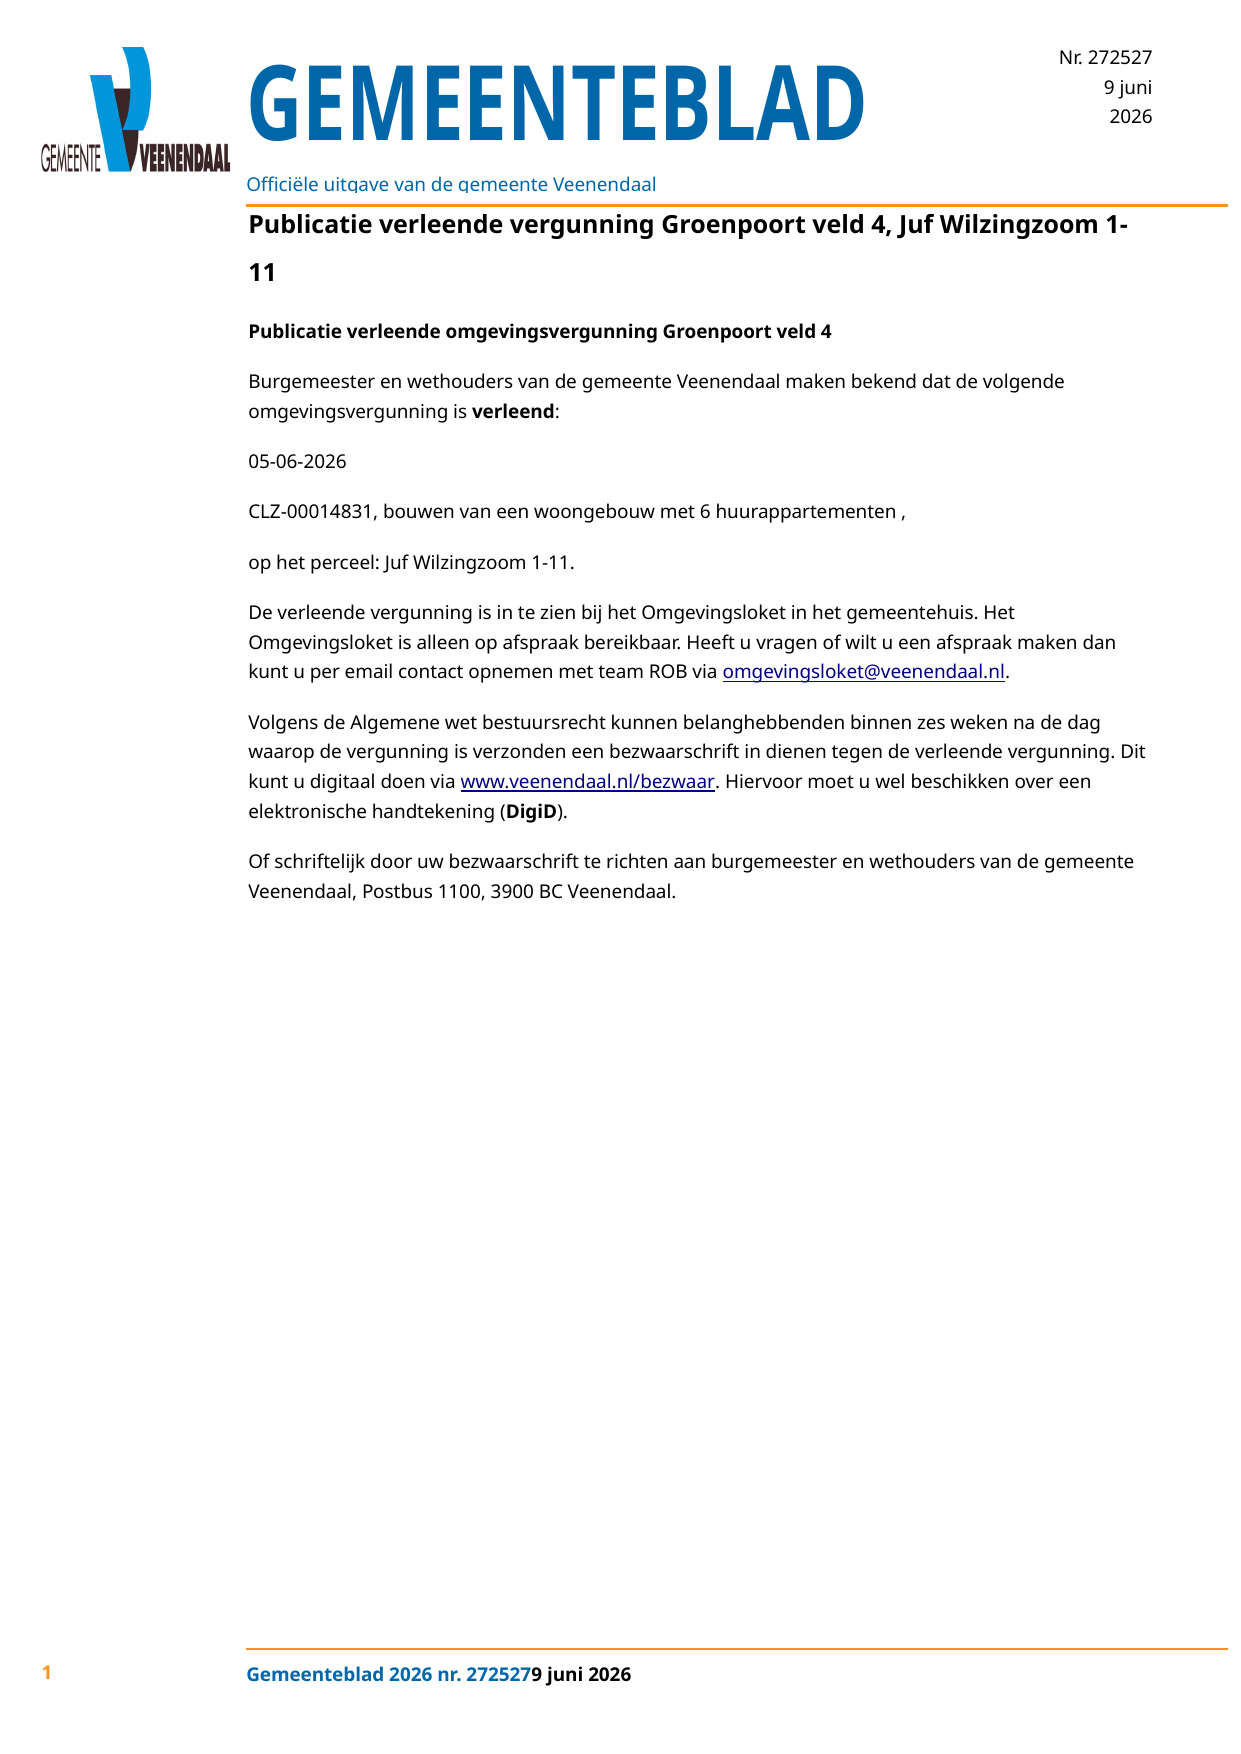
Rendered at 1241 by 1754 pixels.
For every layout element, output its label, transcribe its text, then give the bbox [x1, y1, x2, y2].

picture [123, 47, 231, 172]
text Publicatie verleende omgevingsvergunning Groenpoort veld 4 [248, 318, 1152, 344]
text Burgemeester en wethouders van de gemeente Veenendaal maken bekend dat de volgende omgevingsvergunning is verleend: [248, 368, 1152, 424]
text De verleende vergunning is in te zien bij het Omgevingsloket in het gemeentehuis. Het Omgevingsloket is alleen op afspraak bereikbaar. Heeft u vragen of wilt u een afspraak maken dan kunt u per email contact opnemen met team ROB via omgevingsloket@veenendaal.nl. [248, 599, 1152, 684]
text CLZ-00014831, bouwen van een woongebouw met 6 huurappartementen , [248, 499, 1152, 524]
text Volgens de Algemene wet bestuursrecht kunnen belanghebbenden binnen zes weken na de dag waarop de vergunning is verzonden een bezwaarschrift in dienen tegen de verleende vergunning. Dit kunt u digitaal doen via www.veenendaal.nl/bezwaar. Hiervoor moet u wel beschikken over een elektronische handtekening (DigiD). [248, 709, 1152, 824]
text Of schriftelijk door uw bezwaarschrift te richten aan burgemeester en wethouders van de gemeente Veenendaal, Postbus 1100, 3900 BC Veenendaal. [248, 848, 1152, 904]
text Publicatie verleende vergunning Groenpoort veld 4, Juf Wilzingzoom 1-11 [248, 207, 1152, 288]
picture [41, 47, 130, 172]
text 05-06-2026 [248, 448, 1152, 474]
text op het perceel: Juf Wilzingzoom 1-11. [248, 549, 1152, 575]
